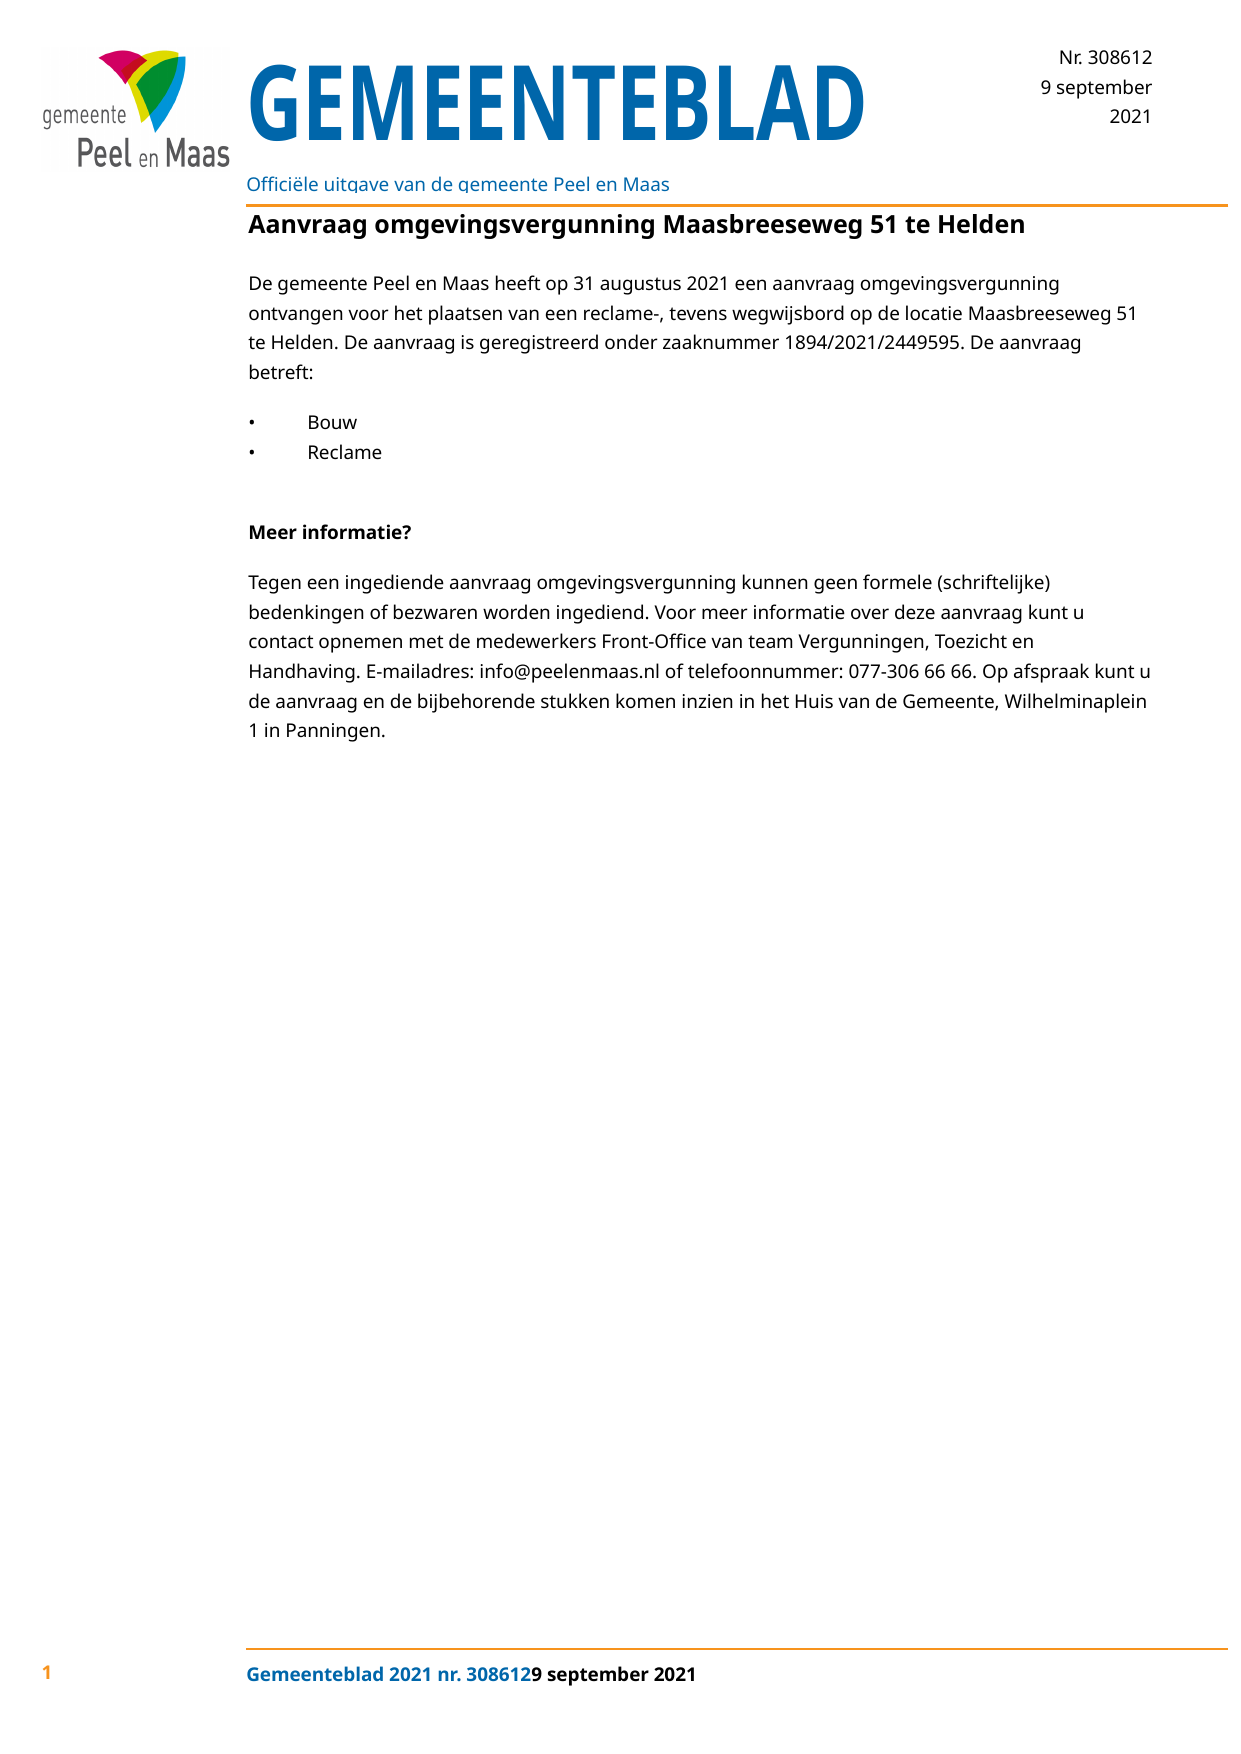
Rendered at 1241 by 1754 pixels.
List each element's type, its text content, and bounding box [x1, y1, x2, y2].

text Aanvraag omgevingsvergunning Maasbreeseweg 51 te Helden [248, 207, 1152, 241]
picture [41, 47, 231, 172]
text Meer informatie? [248, 519, 1152, 545]
list Bouw [248, 409, 1152, 435]
text Tegen een ingediende aanvraag omgevingsvergunning kunnen geen formele (schriftelijke) bedenkingen of bezwaren worden ingediend. Voor meer informatie over deze aanvraag kunt u contact opnemen met de medewerkers Front-Office van team Vergunningen, Toezicht en Handhaving. E-mailadres: info@peelenmaas.nl of telefoonnummer: 077-306 66 66. Op afspraak kunt u de aanvraag en de bijbehorende stukken komen inzien in het Huis van de Gemeente, Wilhelminaplein 1 in Panningen. [248, 569, 1152, 743]
text De gemeente Peel en Maas heeft op 31 augustus 2021 een aanvraag omgevingsvergunning ontvangen voor het plaatsen van een reclame-, tevens wegwijsbord op de locatie Maasbreeseweg 51 te Helden. De aanvraag is geregistreerd onder zaaknummer 1894/2021/2449595. De aanvraag betreft: [248, 270, 1152, 385]
list Reclame [248, 439, 1152, 465]
